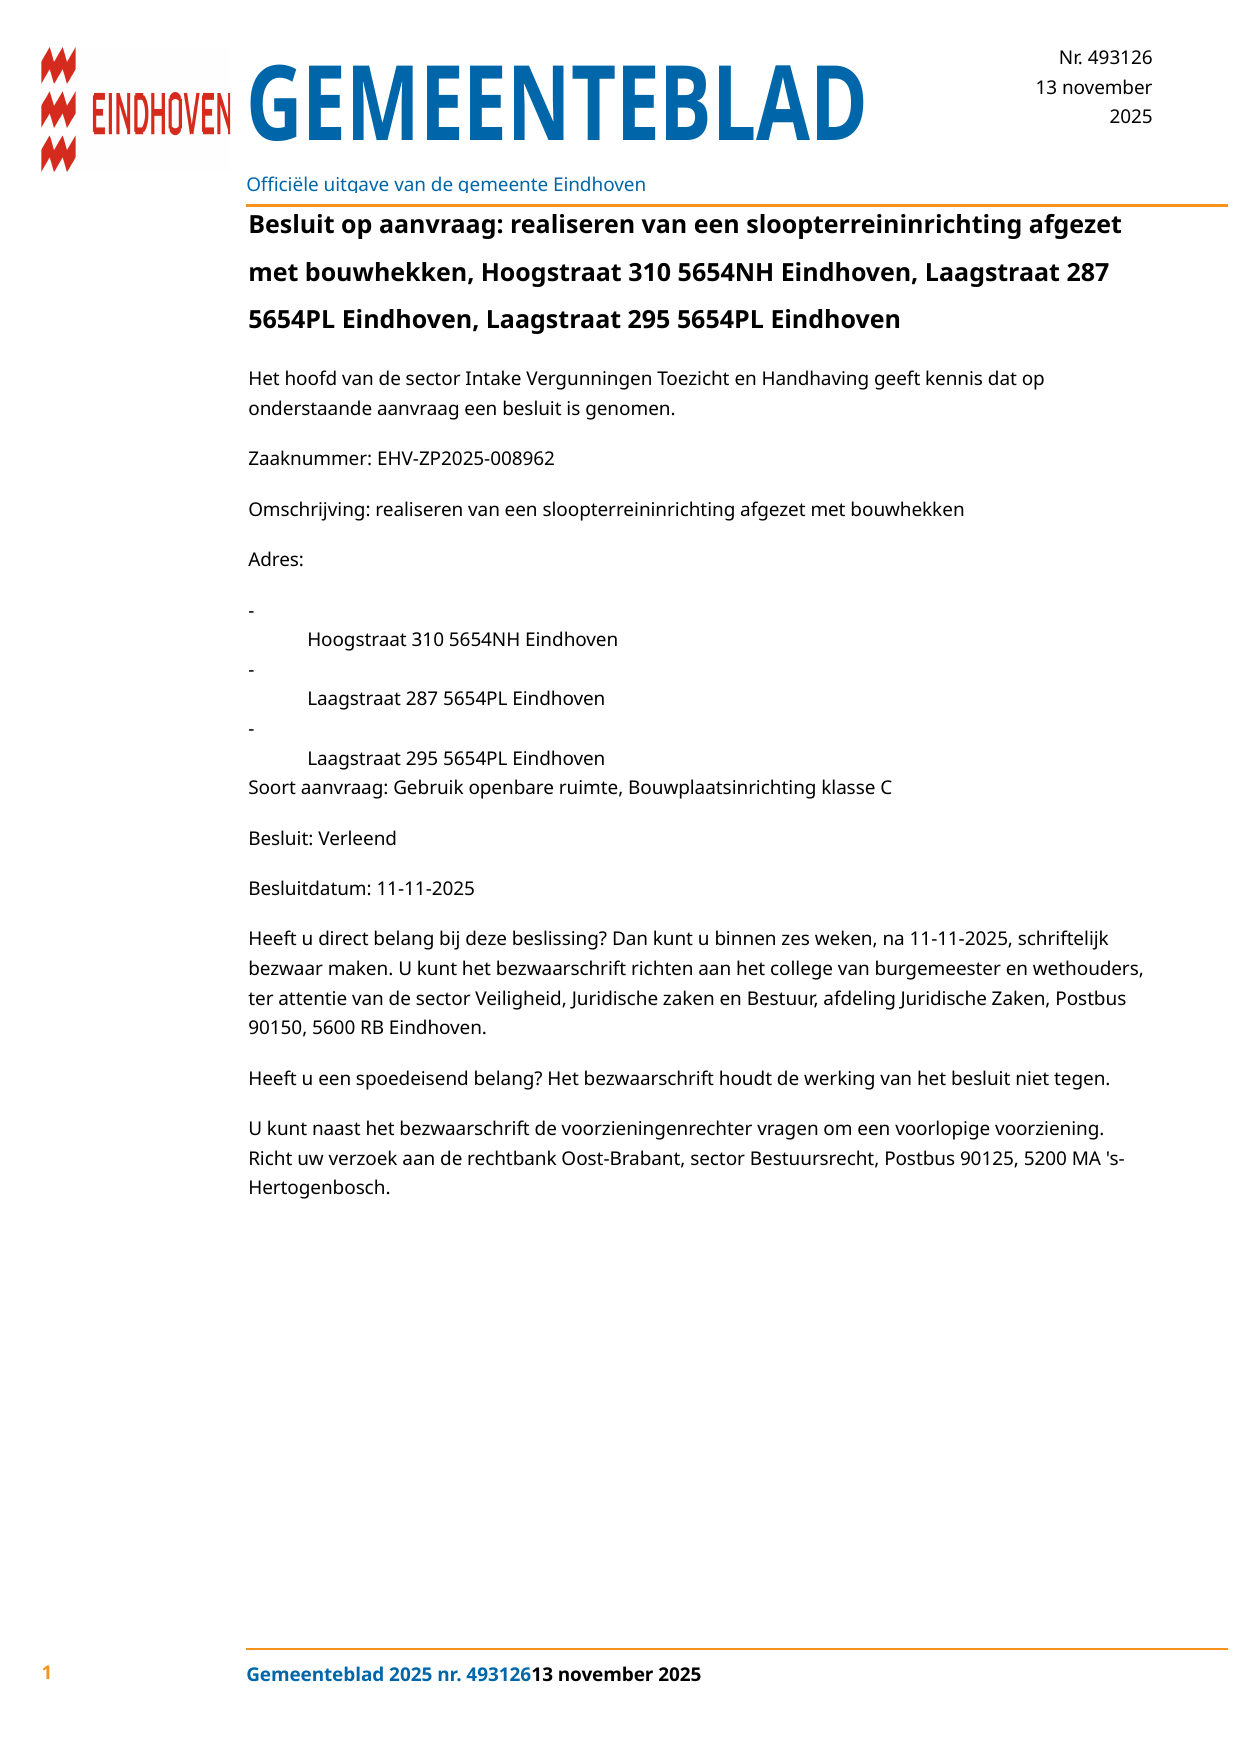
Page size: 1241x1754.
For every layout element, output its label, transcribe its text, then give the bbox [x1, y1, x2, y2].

text Zaaknummer: EHV-ZP2025-008962 [248, 446, 1152, 471]
text Soort aanvraag: Gebruik openbare ruimte, Bouwplaatsinrichting klasse C [248, 774, 1152, 800]
text Adres: [248, 546, 1152, 572]
text Heeft u een spoedeisend belang? Het bezwaarschrift houdt de werking van het besluit niet tegen. [248, 1065, 1152, 1090]
text U kunt naast het bezwaarschrift de voorzieningenrechter vragen om een voorlopige voorziening. Richt uw verzoek aan de rechtbank Oost-Brabant, sector Bestuursrecht, Postbus 90125, 5200 MA 's-Hertogenbosch. [248, 1115, 1152, 1200]
text Heeft u direct belang bij deze beslissing? Dan kunt u binnen zes weken, na 11-11-2025, schriftelijk bezwaar maken. U kunt het bezwaarschrift richten aan het college van burgemeester en wethouders, ter attentie van de sector Veiligheid, Juridische zaken en Bestuur, afdeling Juridische Zaken, Postbus 90150, 5600 RB Eindhoven. [248, 926, 1152, 1040]
text Besluitdatum: 11-11-2025 [248, 875, 1152, 901]
list Hoogstraat 310 5654NH Eindhoven [248, 626, 1152, 652]
picture [41, 47, 231, 172]
text Het hoofd van de sector Intake Vergunningen Toezicht en Handhaving geeft kennis dat op onderstaande aanvraag een besluit is genomen. [248, 366, 1152, 421]
list Laagstraat 295 5654PL Eindhoven [248, 745, 1152, 770]
text Besluit: Verleend [248, 825, 1152, 850]
text Besluit op aanvraag: realiseren van een sloopterreininrichting afgezet met bouwhekken, Hoogstraat 310 5654NH Eindhoven, Laagstraat 287 5654PL Eindhoven, Laagstraat 295 5654PL Eindhoven [248, 207, 1152, 336]
text Omschrijving: realiseren van een sloopterreininrichting afgezet met bouwhekken [248, 496, 1152, 522]
list Laagstraat 287 5654PL Eindhoven [248, 686, 1152, 711]
